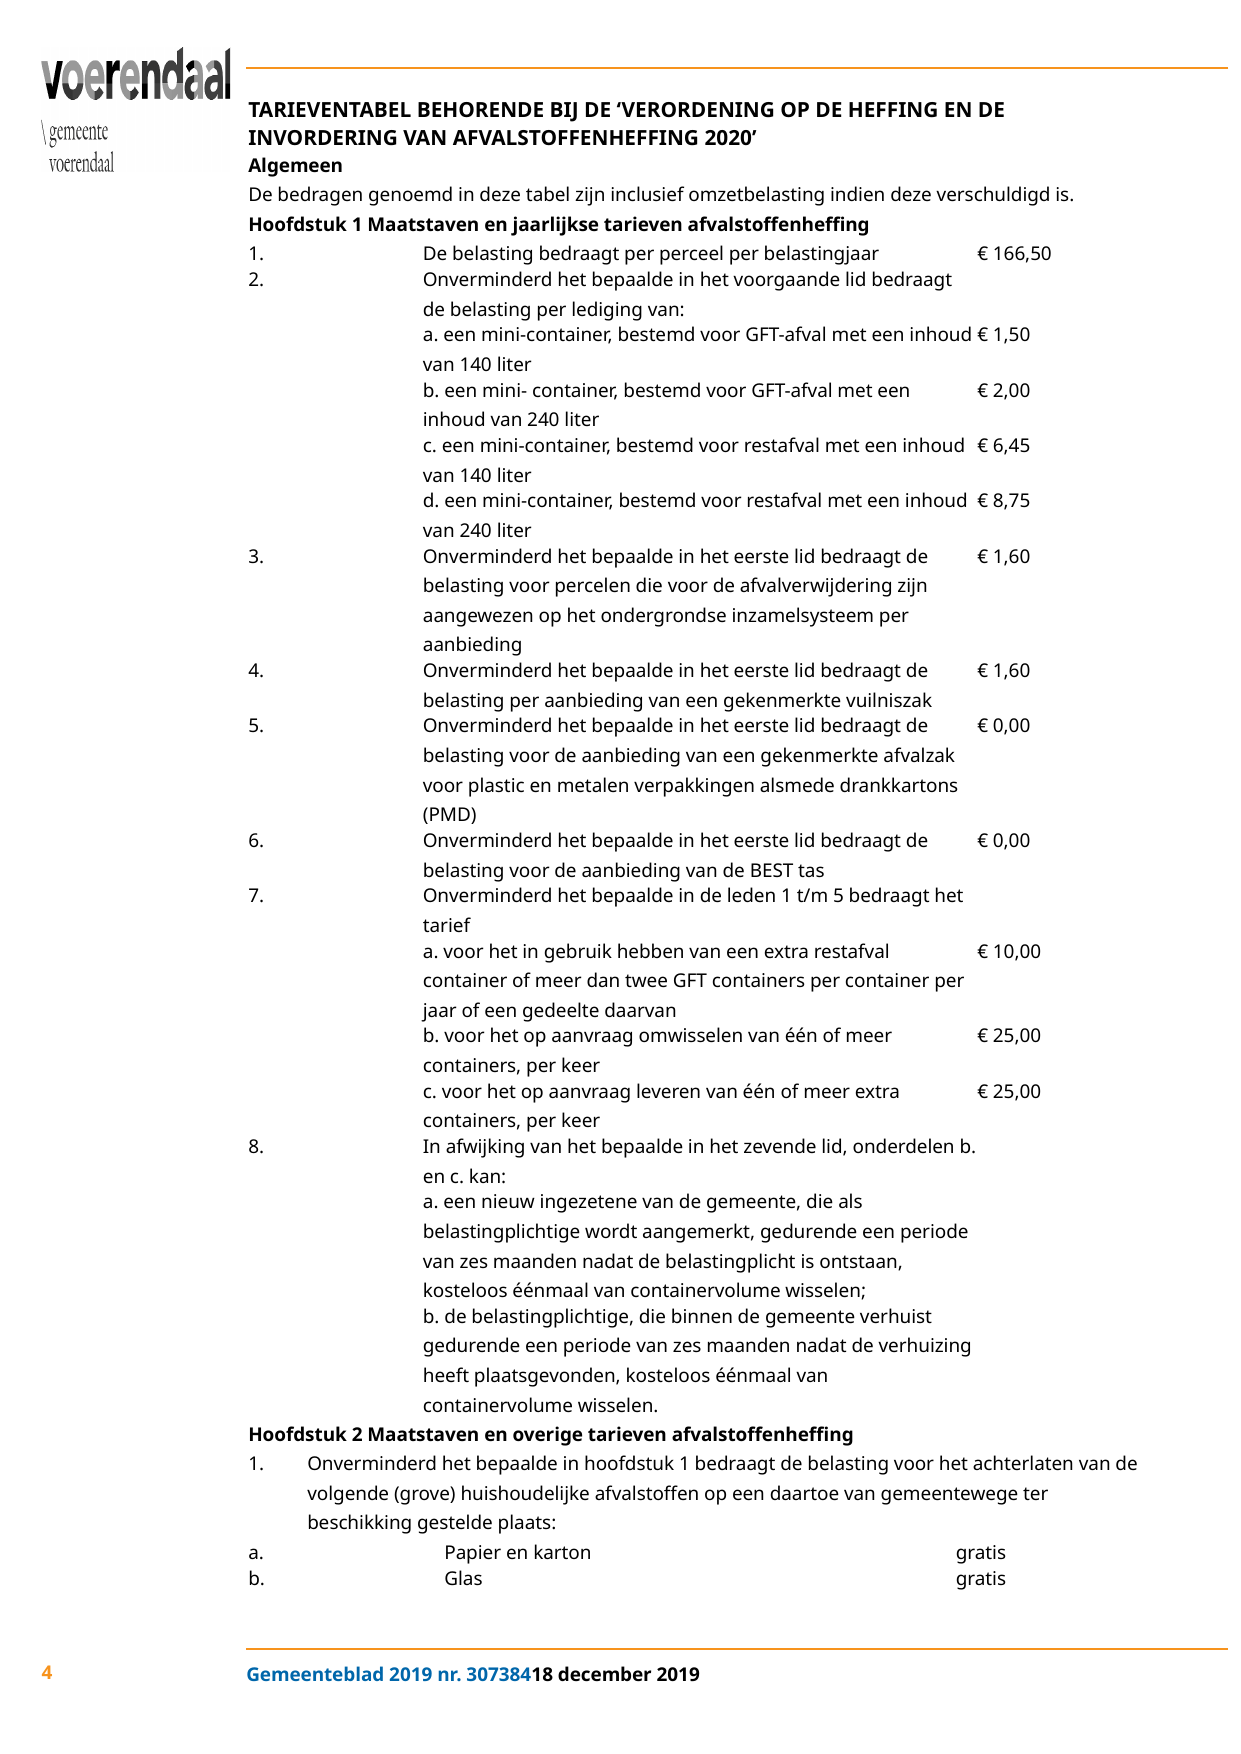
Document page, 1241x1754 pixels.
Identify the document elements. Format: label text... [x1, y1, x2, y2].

table_cell € 6,45 [977, 432, 1152, 488]
table_cell [248, 1023, 423, 1078]
table_cell b. een mini- container, bestemd voor GFT-afval met een inhoud van 240 liter [423, 377, 977, 432]
table_cell 5. [248, 713, 423, 827]
table_cell 8. [248, 1133, 423, 1189]
table_cell [248, 488, 423, 543]
table_cell b. voor het op aanvraag omwisselen van één of meer containers, per keer [423, 1023, 977, 1078]
table_cell € 1,50 [977, 322, 1152, 377]
text Hoofdstuk 2 Maatstaven en overige tarieven afvalstoffenheffing [248, 1421, 1152, 1447]
table_cell € 1,60 [977, 658, 1152, 713]
table_cell Onverminderd het bepaalde in het eerste lid bedraagt de belasting voor de aanbieding van de BEST tas [423, 827, 977, 882]
text Hoofdstuk 1 Maatstaven en jaarlijkse tarieven afvalstoffenheffing [248, 211, 1152, 237]
table_header 1. [248, 241, 423, 266]
table_cell 4. [248, 658, 423, 713]
table_header Papier en karton [444, 1539, 956, 1565]
table_cell Onverminderd het bepaalde in het eerste lid bedraagt de belasting voor percelen die voor de afvalverwijdering zijn aangewezen op het ondergrondse inzamelsysteem per aanbieding [423, 543, 977, 657]
table_cell gratis [956, 1565, 1152, 1591]
table_cell b. de belastingplichtige, die binnen de gemeente verhuist gedurende een periode van zes maanden nadat de verhuizing heeft plaatsgevonden, kosteloos éénmaal van containervolume wisselen. [423, 1303, 977, 1418]
table_cell Onverminderd het bepaalde in het voorgaande lid bedraagt de belasting per lediging van: [423, 266, 977, 322]
table_header € 166,50 [977, 241, 1152, 266]
table_cell [977, 266, 1152, 322]
picture [41, 47, 231, 172]
table_cell b. [248, 1565, 444, 1591]
table_cell € 10,00 [977, 938, 1152, 1023]
table_cell Onverminderd het bepaalde in het eerste lid bedraagt de belasting per aanbieding van een gekenmerkte vuilniszak [423, 658, 977, 713]
table_cell [248, 432, 423, 488]
table_cell [977, 883, 1152, 938]
table_header gratis [956, 1539, 1152, 1565]
table_cell € 8,75 [977, 488, 1152, 543]
table_cell a. een nieuw ingezetene van de gemeente, die als belastingplichtige wordt aangemerkt, gedurende een periode van zes maanden nadat de belastingplicht is ontstaan, kosteloos éénmaal van containervolume wisselen; [423, 1189, 977, 1303]
text De bedragen genoemd in deze tabel zijn inclusief omzetbelasting indien deze verschuldigd is. [248, 181, 1152, 207]
table_cell c. een mini-container, bestemd voor restafval met een inhoud van 140 liter [423, 432, 977, 488]
table_cell [977, 1303, 1152, 1418]
table_cell a. een mini-container, bestemd voor GFT-afval met een inhoud van 140 liter [423, 322, 977, 377]
text Algemeen [248, 152, 1152, 177]
table_cell Glas [444, 1565, 956, 1591]
table_cell [248, 377, 423, 432]
table_cell € 2,00 [977, 377, 1152, 432]
table_cell [977, 1133, 1152, 1189]
table_header De belasting bedraagt per perceel per belastingjaar [423, 241, 977, 266]
table_cell [248, 322, 423, 377]
table_cell [977, 1189, 1152, 1303]
table_cell d. een mini-container, bestemd voor restafval met een inhoud van 240 liter [423, 488, 977, 543]
table_cell € 1,60 [977, 543, 1152, 657]
table_cell a. voor het in gebruik hebben van een extra restafval container of meer dan twee GFT containers per container per jaar of een gedeelte daarvan [423, 938, 977, 1023]
table_cell [248, 1303, 423, 1418]
table_cell € 0,00 [977, 713, 1152, 827]
table_cell € 0,00 [977, 827, 1152, 882]
table_cell [248, 938, 423, 1023]
table_cell 3. [248, 543, 423, 657]
table_cell [248, 1189, 423, 1303]
table_cell Onverminderd het bepaalde in het eerste lid bedraagt de belasting voor de aanbieding van een gekenmerkte afvalzak voor plastic en metalen verpakkingen alsmede drankkartons (PMD) [423, 713, 977, 827]
table_cell [248, 1078, 423, 1133]
list Onverminderd het bepaalde in hoofdstuk 1 bedraagt de belasting voor het achterlaten van de volgende (grove) huishoudelijke afvalstoffen op een daartoe van gemeentewege ter beschikking gestelde plaats: [248, 1450, 1152, 1535]
table_cell € 25,00 [977, 1023, 1152, 1078]
table_cell 2. [248, 266, 423, 322]
table_cell Onverminderd het bepaalde in de leden 1 t/m 5 bedraagt het tarief [423, 883, 977, 938]
table_cell € 25,00 [977, 1078, 1152, 1133]
table_cell 7. [248, 883, 423, 938]
table_header a. [248, 1539, 444, 1565]
text TARIEVENTABEL BEHORENDE BIJ DE ‘VERORDENING OP DE HEFFING EN DE INVORDERING VAN AFVALSTOFFENHEFFING 2020’ [248, 95, 1152, 152]
table_cell c. voor het op aanvraag leveren van één of meer extra containers, per keer [423, 1078, 977, 1133]
table_cell 6. [248, 827, 423, 882]
table_cell In afwijking van het bepaalde in het zevende lid, onderdelen b. en c. kan: [423, 1133, 977, 1189]
